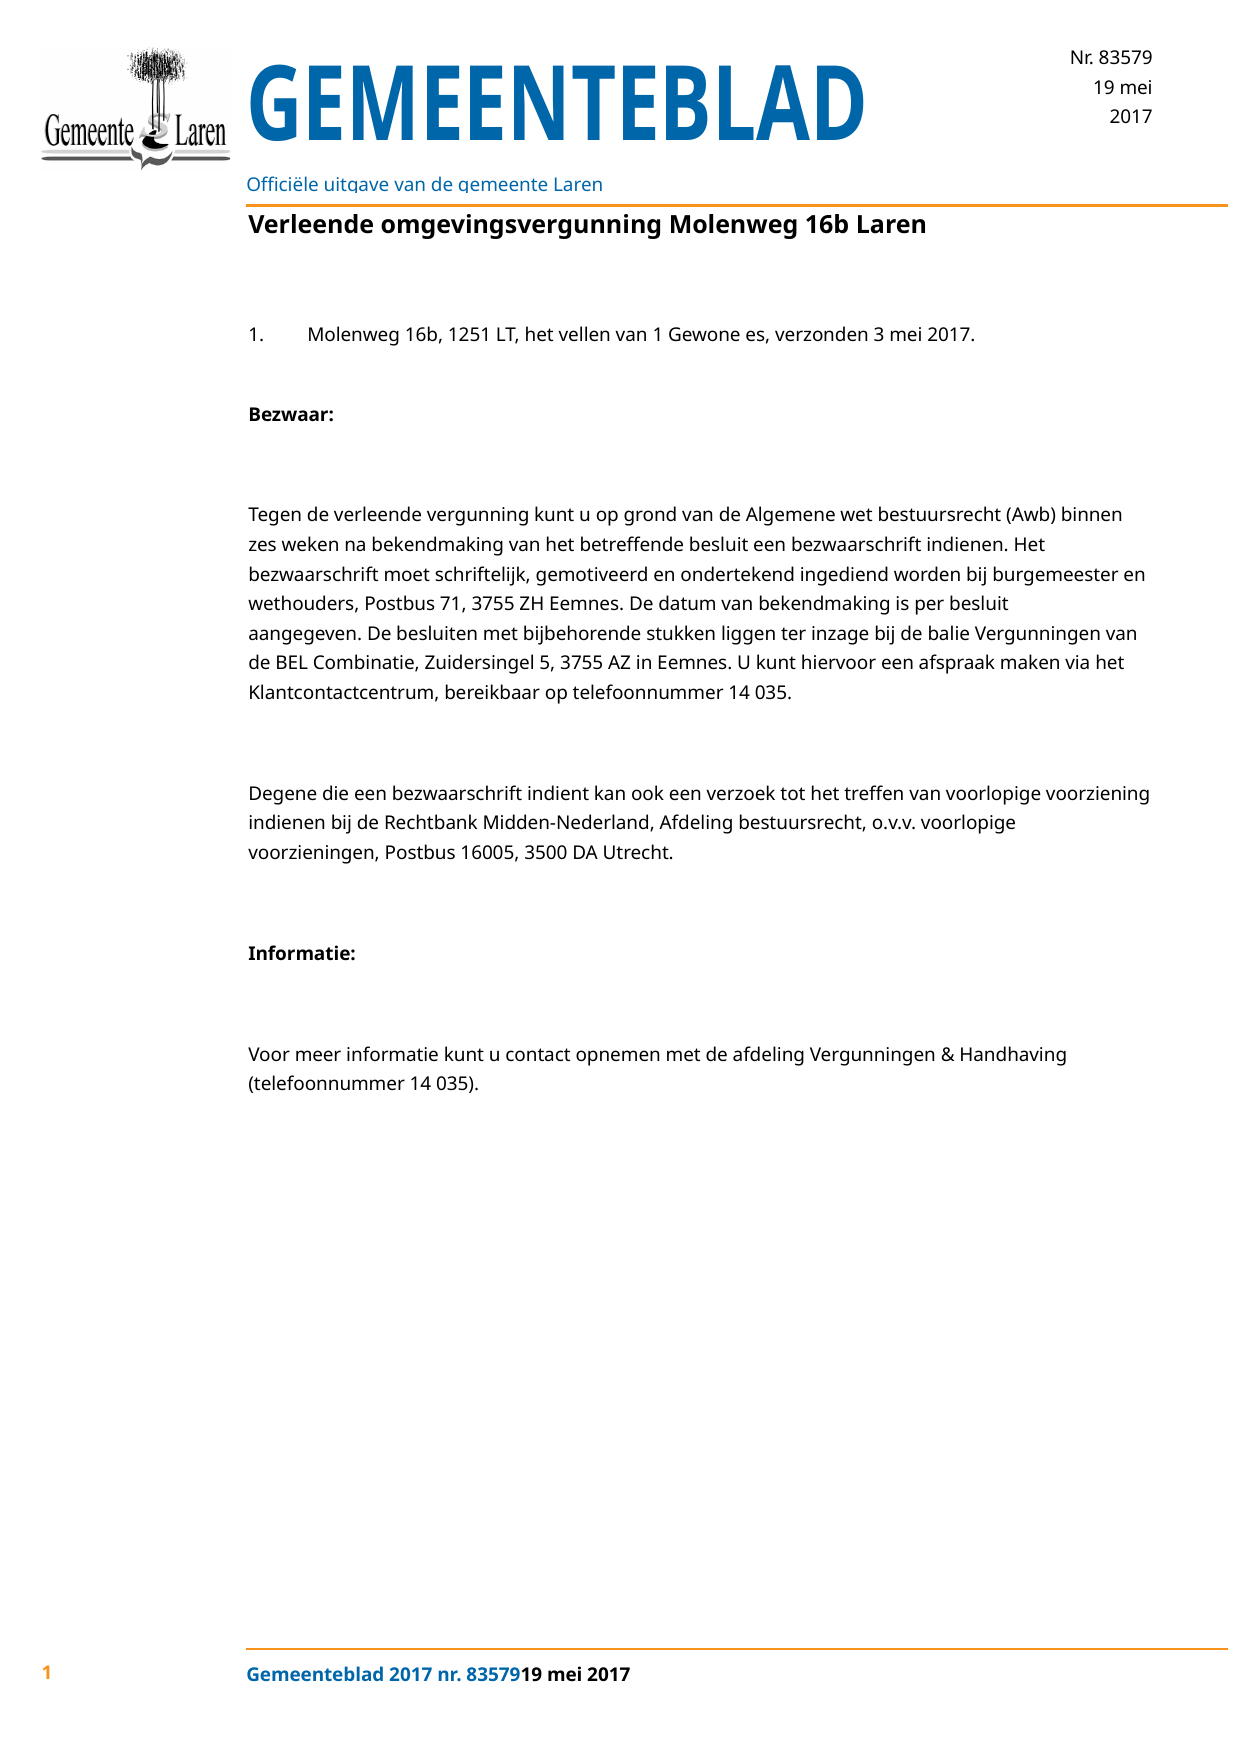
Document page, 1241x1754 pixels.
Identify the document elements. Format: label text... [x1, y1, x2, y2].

text Informatie: [248, 940, 1152, 966]
text Degene die een bezwaarschrift indient kan ook een verzoek tot het treffen van voorlopige voorziening indienen bij de Rechtbank Midden-Nederland, Afdeling bestuursrecht, o.v.v. voorlopige voorzieningen, Postbus 16005, 3500 DA Utrecht. [248, 780, 1152, 865]
text Tegen de verleende vergunning kunt u op grond van de Algemene wet bestuursrecht (Awb) binnen zes weken na bekendmaking van het betreffende besluit een bezwaarschrift indienen. Het bezwaarschrift moet schriftelijk, gemotiveerd en ondertekend ingediend worden bij burgemeester en wethouders, Postbus 71, 3755 ZH Eemnes. De datum van bekendmaking is per besluit aangegeven. De besluiten met bijbehorende stukken liggen ter inzage bij de balie Vergunningen van de BEL Combinatie, Zuidersingel 5, 3755 AZ in Eemnes. U kunt hiervoor een afspraak maken via het Klantcontactcentrum, bereikbaar op telefoonnummer 14 035. [248, 502, 1152, 705]
picture [41, 47, 231, 172]
text Bezwaar: [248, 401, 1152, 426]
text Verleende omgevingsvergunning Molenweg 16b Laren [248, 207, 1152, 241]
list Molenweg 16b, 1251 LT, het vellen van 1 Gewone es, verzonden 3 mei 2017. [248, 321, 1152, 346]
text Voor meer informatie kunt u contact opnemen met de afdeling Vergunningen & Handhaving (telefoonnummer 14 035). [248, 1041, 1152, 1096]
